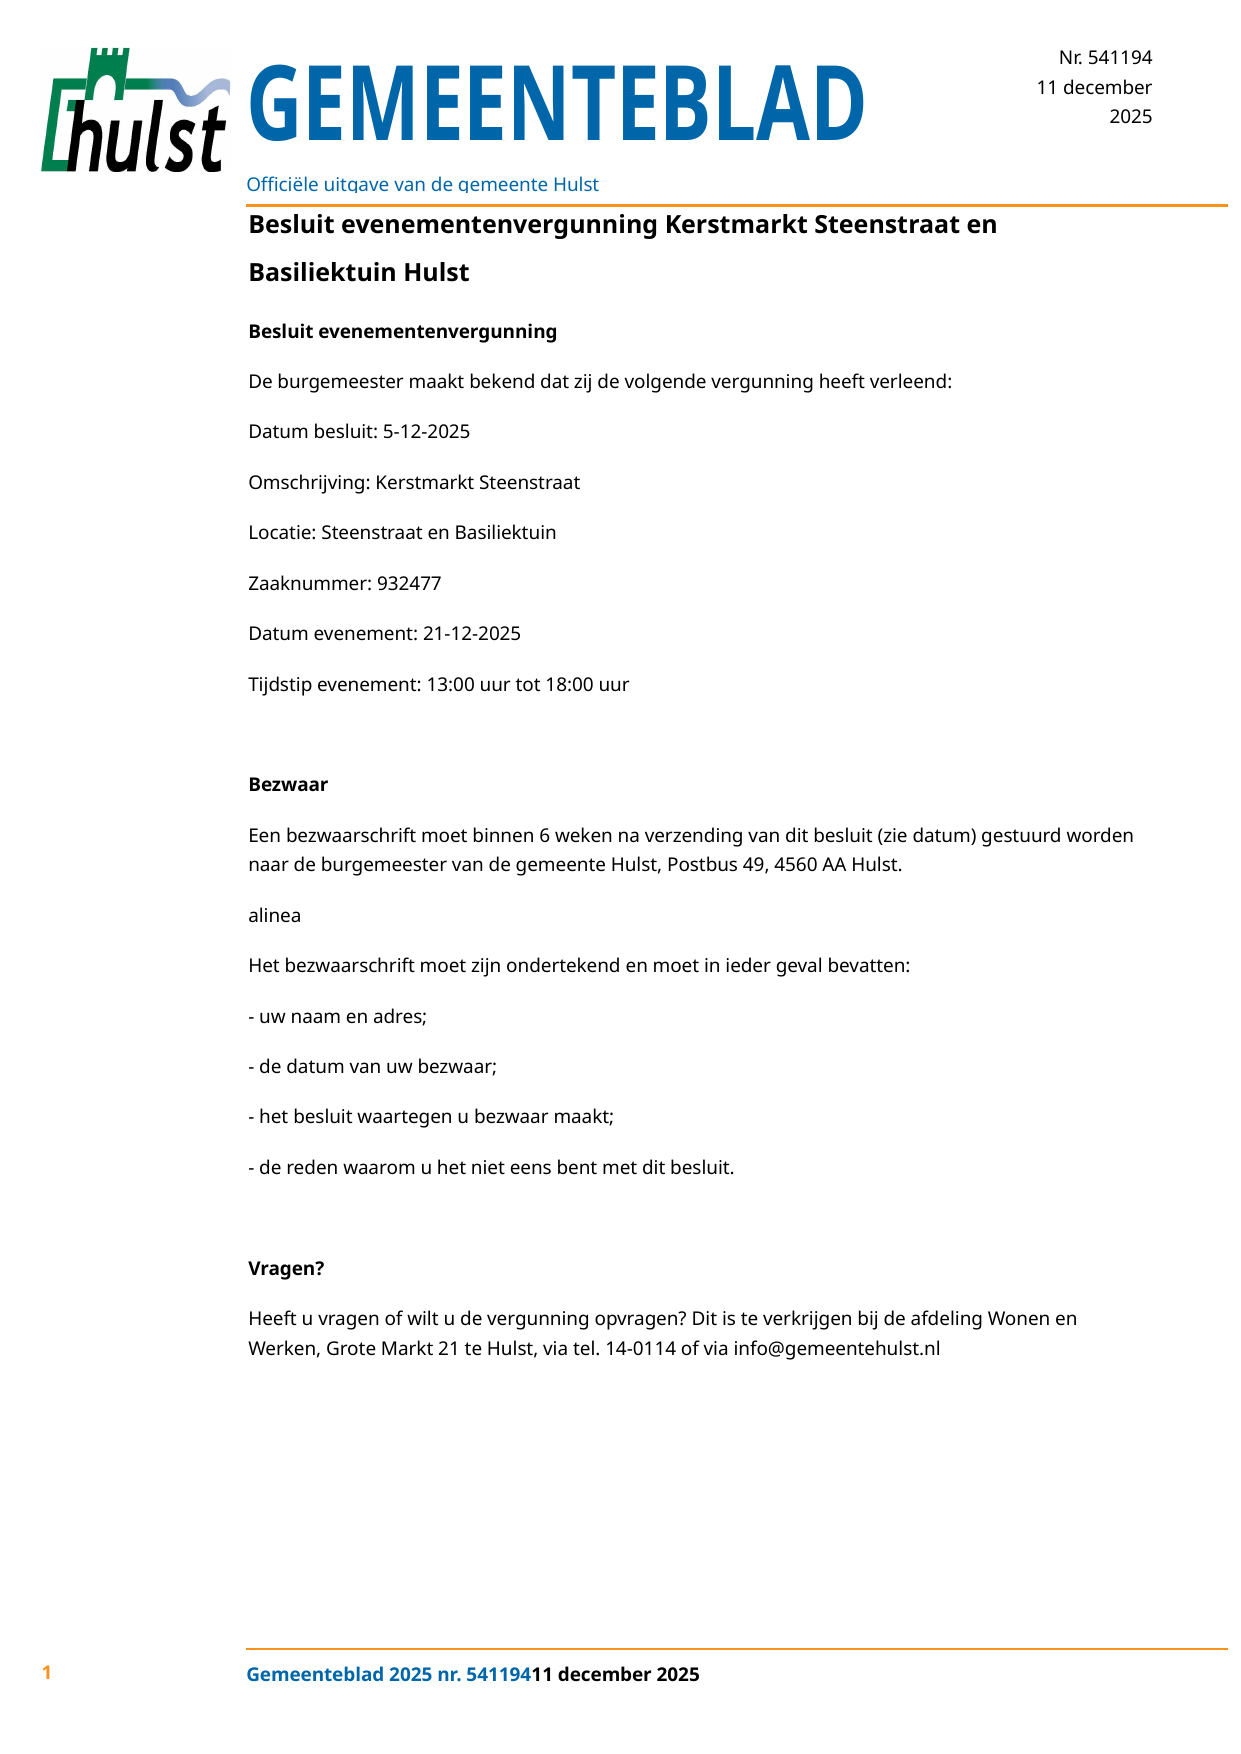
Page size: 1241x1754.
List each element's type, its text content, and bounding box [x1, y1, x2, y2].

text Datum besluit: 5-12-2025 [248, 419, 1152, 444]
text Tijdstip evenement: 13:00 uur tot 18:00 uur [248, 671, 1152, 697]
text Zaaknummer: 932477 [248, 570, 1152, 596]
text Vragen? [248, 1255, 1152, 1281]
text alinea [248, 902, 1152, 928]
text - het besluit waartegen u bezwaar maakt; [248, 1104, 1152, 1129]
text - de datum van uw bezwaar; [248, 1053, 1152, 1079]
text Een bezwaarschrift moet binnen 6 weken na verzending van dit besluit (zie datum) gestuurd worden naar de burgemeester van de gemeente Hulst, Postbus 49, 4560 AA Hulst. [248, 822, 1152, 877]
text - de reden waarom u het niet eens bent met dit besluit. [248, 1154, 1152, 1180]
text De burgemeester maakt bekend dat zij de volgende vergunning heeft verleend: [248, 368, 1152, 394]
picture [41, 47, 231, 172]
text Bezwaar [248, 772, 1152, 797]
text - uw naam en adres; [248, 1003, 1152, 1029]
text Het bezwaarschrift moet zijn ondertekend en moet in ieder geval bevatten: [248, 952, 1152, 978]
text Datum evenement: 21-12-2025 [248, 620, 1152, 646]
text Locatie: Steenstraat en Basiliektuin [248, 519, 1152, 545]
text Heeft u vragen of wilt u de vergunning opvragen? Dit is te verkrijgen bij de afdeling Wonen en Werken, Grote Markt 21 te Hulst, via tel. 14-0114 of via info@gemeentehulst.nl [248, 1305, 1152, 1361]
text Besluit evenementenvergunning [248, 318, 1152, 344]
text Omschrijving: Kerstmarkt Steenstraat [248, 469, 1152, 495]
text Besluit evenementenvergunning Kerstmarkt Steenstraat en Basiliektuin Hulst [248, 207, 1152, 288]
